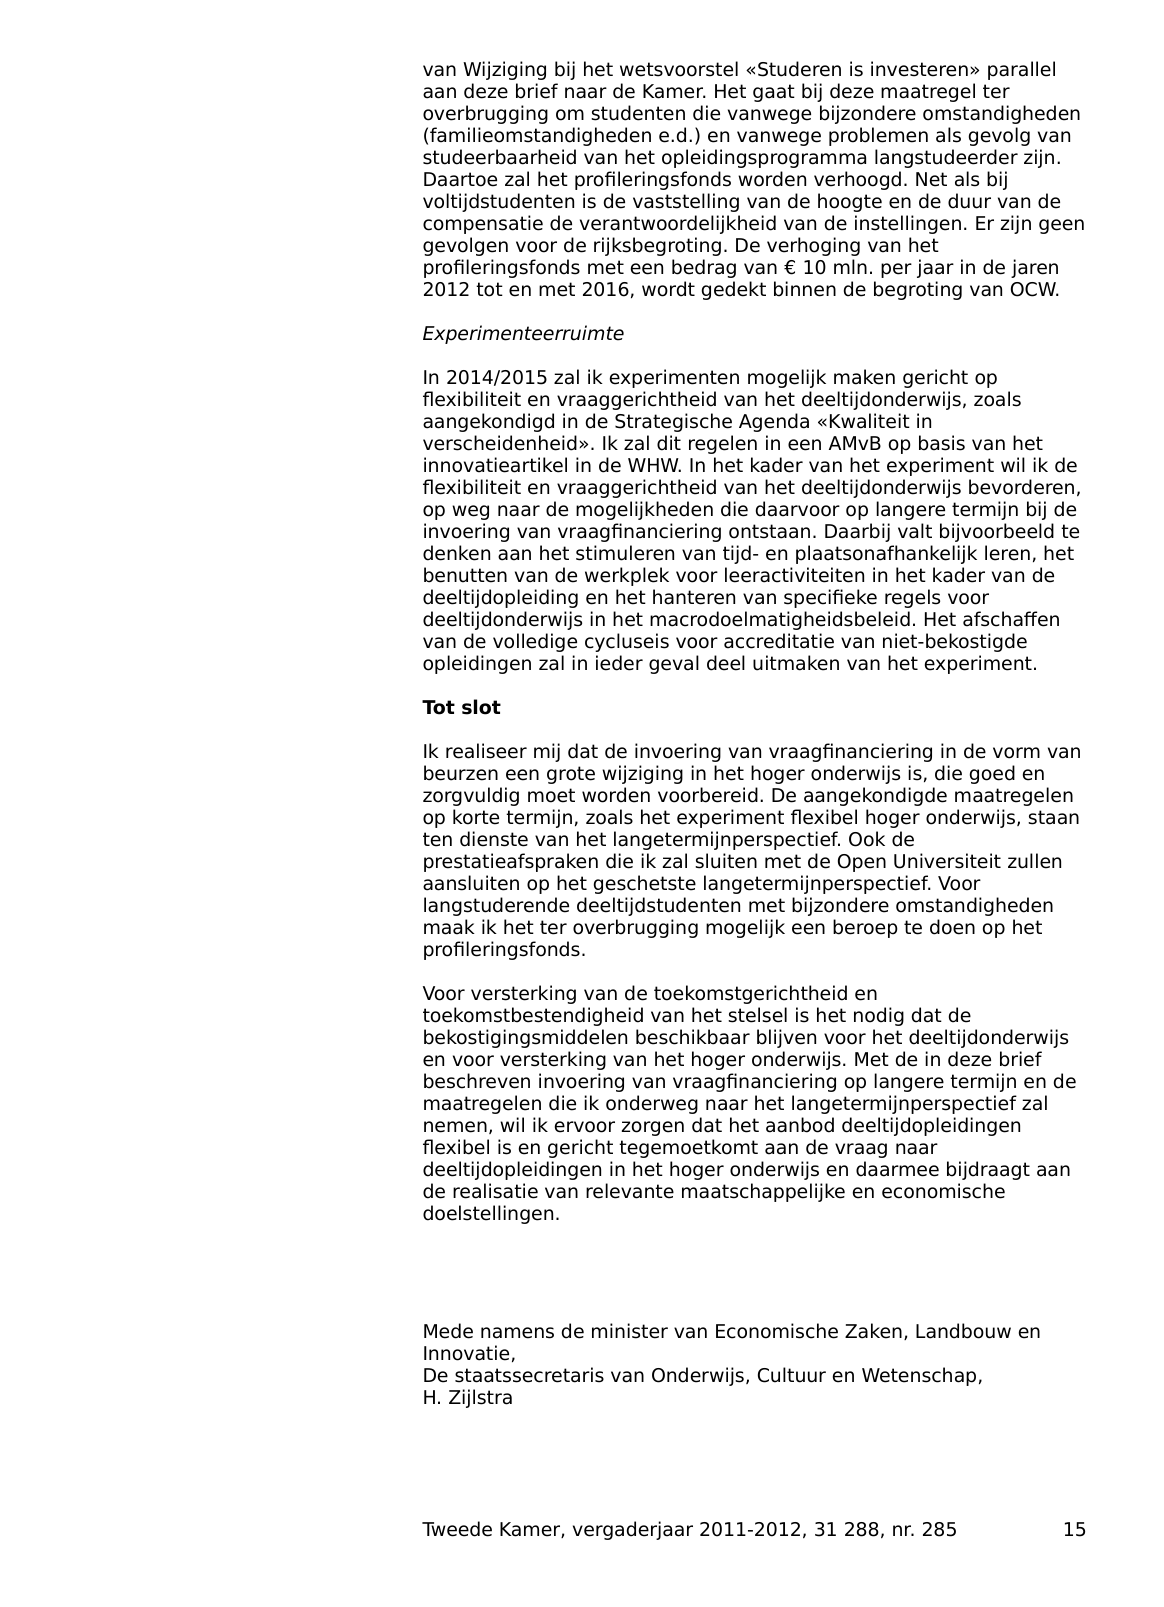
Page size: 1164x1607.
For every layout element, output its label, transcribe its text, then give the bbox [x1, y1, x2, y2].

subtitle Tot slot [422, 697, 1087, 719]
text In 2014/2015 zal ik experimenten mogelijk maken gericht op flexibiliteit en vraaggerichtheid van het deeltijdonderwijs, zoals aangekondigd in de Strategische Agenda «Kwaliteit in verscheidenheid». Ik zal dit regelen in een AMvB op basis van het innovatieartikel in de WHW. In het kader van het experiment wil ik de flexibiliteit en vraaggerichtheid van het deeltijdonderwijs bevorderen, op weg naar de mogelijkheden die daarvoor op langere termijn bij de invoering van vraagfinanciering ontstaan. Daarbij valt bijvoorbeeld te denken aan het stimuleren van tijd- en plaatsonafhankelijk leren, het benutten van de werkplek voor leeractiviteiten in het kader van de deeltijdopleiding en het hanteren van specifieke regels voor deeltijdonderwijs in het macrodoelmatigheidsbeleid. Het afschaffen van de volledige cycluseis voor accreditatie van niet-bekostigde opleidingen zal in ieder geval deel uitmaken van het experiment. [422, 367, 1087, 675]
text Voor versterking van de toekomstgerichtheid en toekomstbestendigheid van het stelsel is het nodig dat de bekostigingsmiddelen beschikbaar blijven voor het deeltijdonderwijs en voor versterking van het hoger onderwijs. Met de in deze brief beschreven invoering van vraagfinanciering op langere termijn en de maatregelen die ik onderweg naar het langetermijnperspectief zal nemen, wil ik ervoor zorgen dat het aanbod deeltijdopleidingen flexibel is en gericht tegemoetkomt aan de vraag naar deeltijdopleidingen in het hoger onderwijs en daarmee bijdraagt aan de realisatie van relevante maatschappelijke en economische doelstellingen. [422, 983, 1087, 1225]
text van Wijziging bij het wetsvoorstel «Studeren is investeren» parallel aan deze brief naar de Kamer. Het gaat bij deze maatregel ter overbrugging om studenten die vanwege bijzondere omstandigheden (familieomstandigheden e.d.) en vanwege problemen als gevolg van studeerbaarheid van het opleidingsprogramma langstudeerder zijn. Daartoe zal het profileringsfonds worden verhoogd. Net als bij voltijdstudenten is de vaststelling van de hoogte en de duur van de compensatie de verantwoordelijkheid van de instellingen. Er zijn geen gevolgen voor de rijksbegroting. De verhoging van het profileringsfonds met een bedrag van € 10 mln. per jaar in de jaren 2012 tot en met 2016, wordt gedekt binnen de begroting van OCW. [422, 59, 1087, 301]
subtitle Experimenteerruimte [422, 323, 1087, 345]
text Ik realiseer mij dat de invoering van vraagfinanciering in de vorm van beurzen een grote wijziging in het hoger onderwijs is, die goed en zorgvuldig moet worden voorbereid. De aangekondigde maatregelen op korte termijn, zoals het experiment flexibel hoger onderwijs, staan ten dienste van het langetermijnperspectief. Ook de prestatieafspraken die ik zal sluiten met de Open Universiteit zullen aansluiten op het geschetste langetermijnperspectief. Voor langstuderende deeltijdstudenten met bijzondere omstandigheden maak ik het ter overbrugging mogelijk een beroep te doen op het profileringsfonds. [422, 741, 1087, 961]
text Mede namens de minister van Economische Zaken, Landbouw en Innovatie, De staatssecretaris van Onderwijs, Cultuur en Wetenschap, H. Zijlstra [422, 1299, 1087, 1409]
